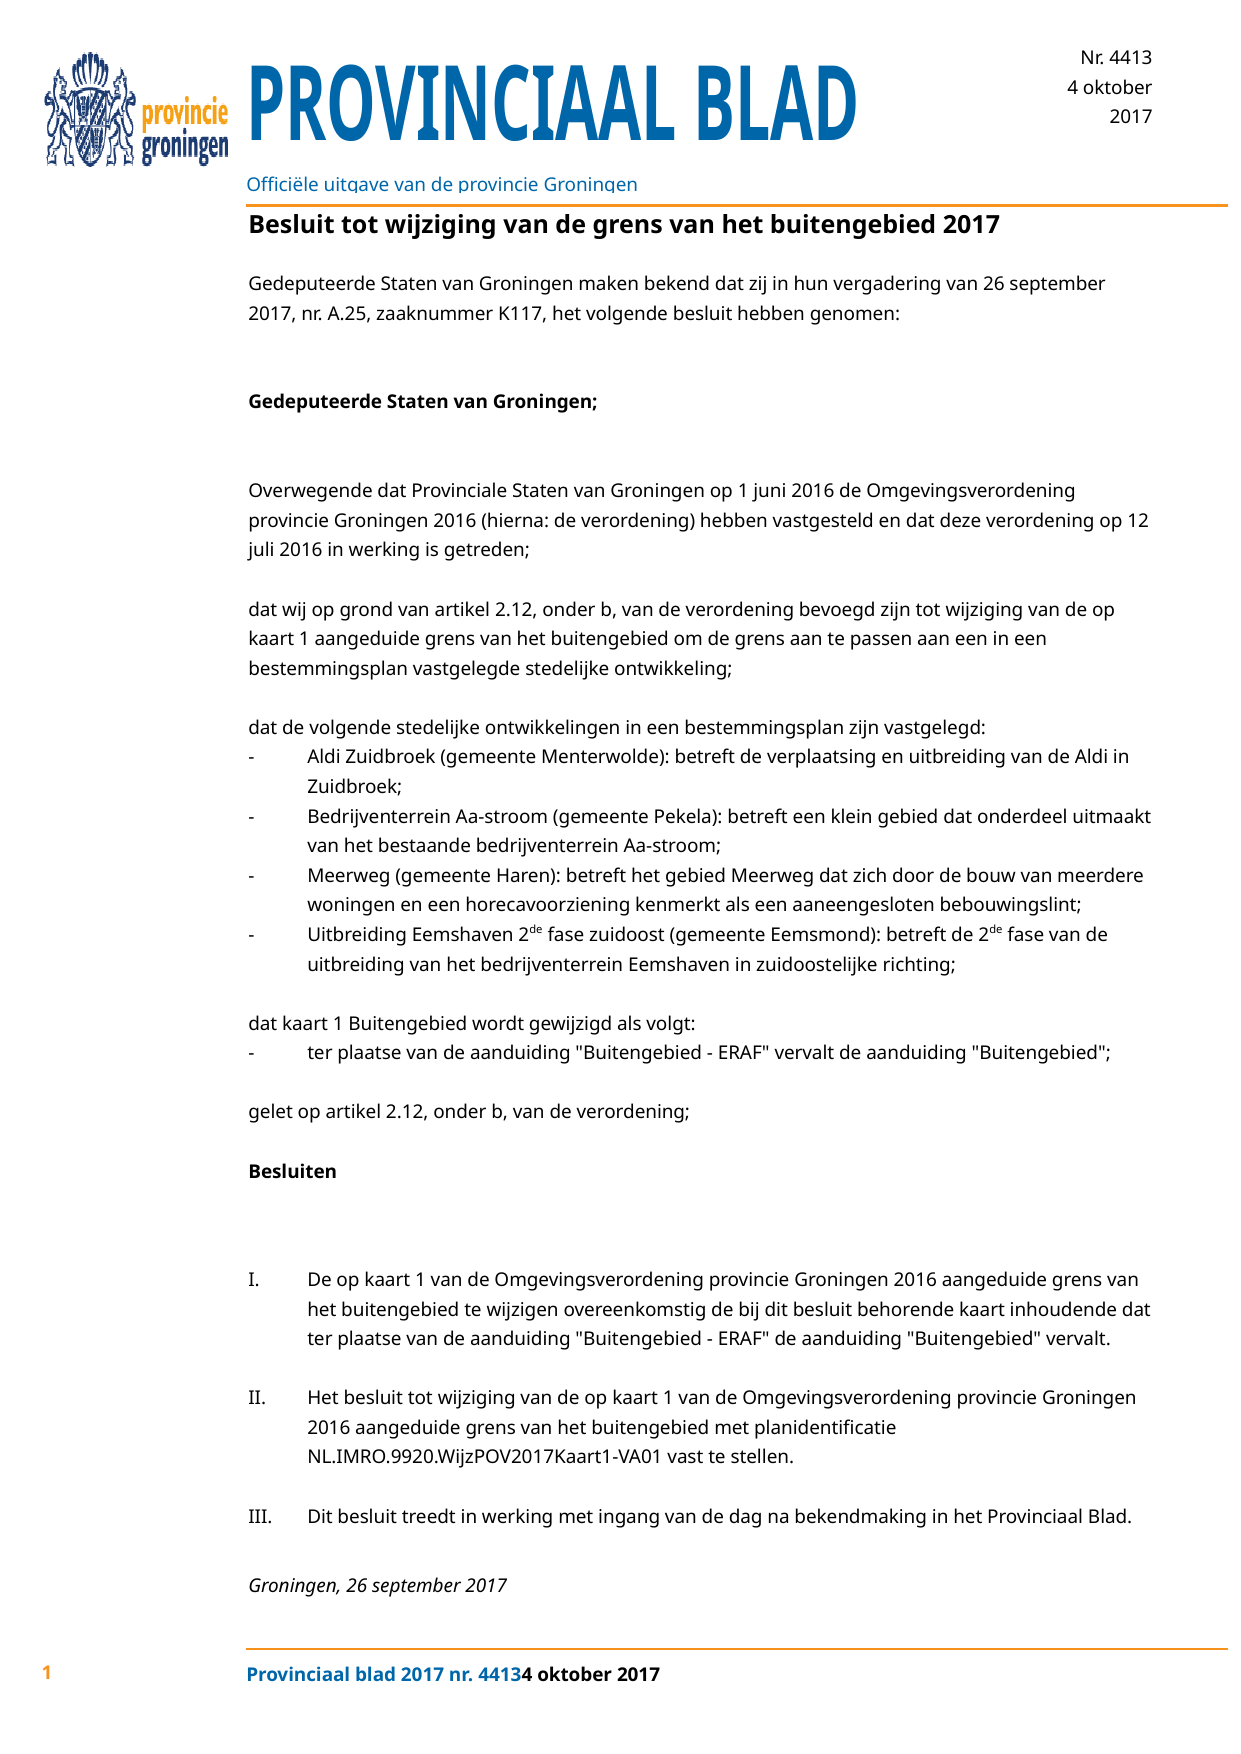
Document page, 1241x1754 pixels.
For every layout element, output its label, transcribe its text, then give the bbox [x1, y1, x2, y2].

text Gedeputeerde Staten van Groningen maken bekend dat zij in hun vergadering van 26 september 2017, nr. A.25, zaaknummer K117, het volgende besluit hebben genomen: [248, 270, 1152, 326]
picture [41, 47, 231, 172]
text dat de volgende stedelijke ontwikkelingen in een bestemmingsplan zijn vastgelegd: [248, 714, 1152, 740]
text Besluit tot wijziging van de grens van het buitengebied 2017 [248, 207, 1152, 241]
list Uitbreiding Eemshaven 2de fase zuidoost (gemeente Eemsmond): betreft de 2de fase van de uitbreiding van het bedrijventerrein Eemshaven in zuidoostelijke richting; [248, 921, 1152, 976]
text dat wij op grond van artikel 2.12, onder b, van de verordening bevoegd zijn tot wijziging van de op kaart 1 aangeduide grens van het buitengebied om de grens aan te passen aan een in een bestemmingsplan vastgelegde stedelijke ontwikkeling; [248, 596, 1152, 681]
text Groningen, 26 september 2017 [248, 1572, 1152, 1597]
list Dit besluit treedt in werking met ingang van de dag na bekendmaking in het Provinciaal Blad. [248, 1503, 1152, 1529]
text dat kaart 1 Buitengebied wordt gewijzigd als volgt: [248, 1010, 1152, 1036]
list ter plaatse van de aanduiding "Buitengebied - ERAF" vervalt de aanduiding "Buitengebied"; [248, 1039, 1152, 1065]
list Het besluit tot wijziging van de op kaart 1 van de Omgevingsverordening provincie Groningen 2016 aangeduide grens van het buitengebied met planidentificatie NL.IMRO.9920.WijzPOV2017Kaart1-VA01 vast te stellen. [248, 1384, 1152, 1469]
text Besluiten [248, 1158, 1152, 1183]
list De op kaart 1 van de Omgevingsverordening provincie Groningen 2016 aangeduide grens van het buitengebied te wijzigen overeenkomstig de bij dit besluit behorende kaart inhoudende dat ter plaatse van de aanduiding "Buitengebied - ERAF" de aanduiding "Buitengebied" vervalt. [248, 1266, 1152, 1351]
list Aldi Zuidbroek (gemeente Menterwolde): betreft de verplaatsing en uitbreiding van de Aldi in Zuidbroek; [248, 744, 1152, 799]
text Overwegende dat Provinciale Staten van Groningen op 1 juni 2016 de Omgevingsverordening provincie Groningen 2016 (hierna: de verordening) hebben vastgesteld en dat deze verordening op 12 juli 2016 in werking is getreden; [248, 477, 1152, 562]
text Gedeputeerde Staten van Groningen; [248, 389, 1152, 414]
text gelet op artikel 2.12, onder b, van de verordening; [248, 1099, 1152, 1124]
list Bedrijventerrein Aa-stroom (gemeente Pekela): betreft een klein gebied dat onderdeel uitmaakt van het bestaande bedrijventerrein Aa-stroom; [248, 803, 1152, 858]
list Meerweg (gemeente Haren): betreft het gebied Meerweg dat zich door de bouw van meerdere woningen en een horecavoorziening kenmerkt als een aaneengesloten bebouwingslint; [248, 862, 1152, 917]
